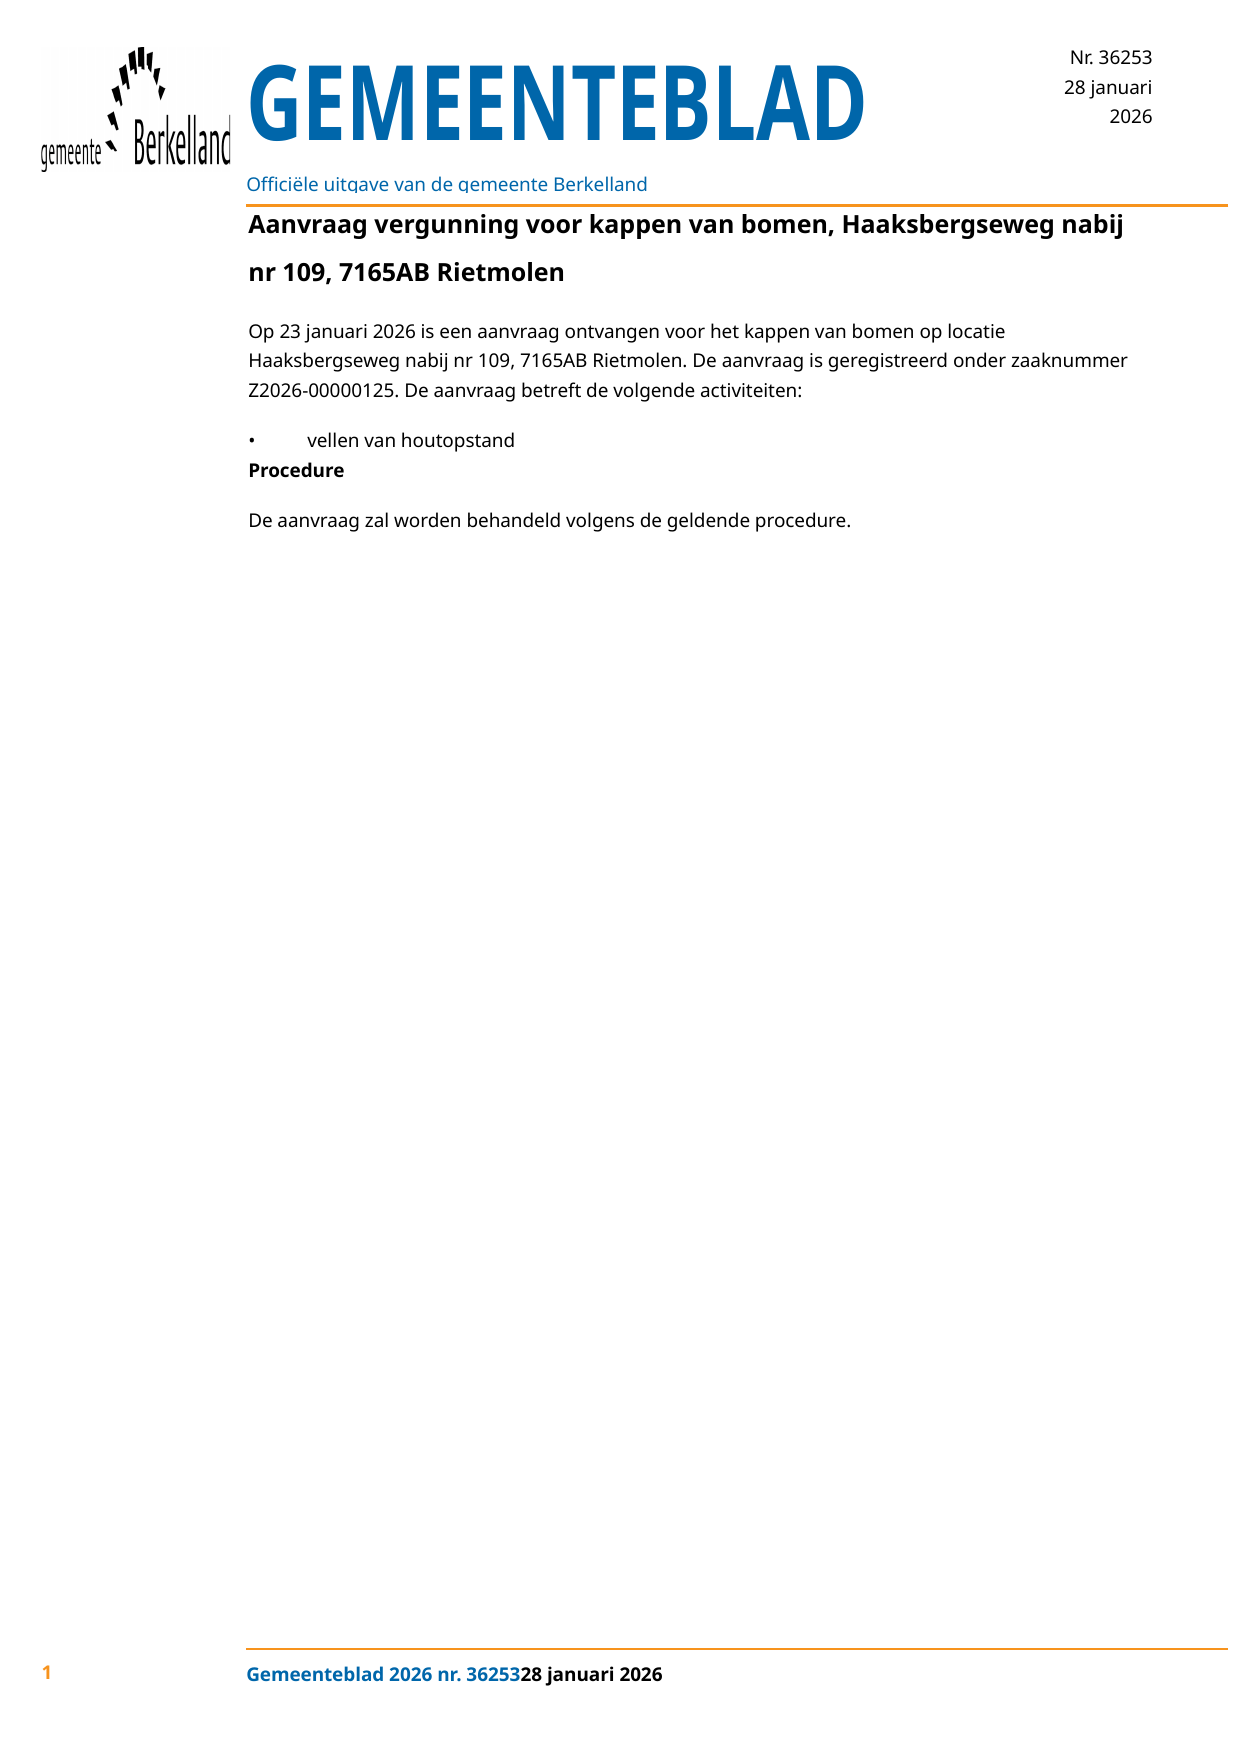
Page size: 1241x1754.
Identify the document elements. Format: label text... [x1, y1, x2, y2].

list vellen van houtopstand [248, 427, 1152, 453]
text De aanvraag zal worden behandeld volgens de geldende procedure. [248, 507, 1152, 533]
text Procedure [248, 457, 1152, 483]
text Op 23 januari 2026 is een aanvraag ontvangen voor het kappen van bomen op locatie Haaksbergseweg nabij nr 109, 7165AB Rietmolen. De aanvraag is geregistreerd onder zaaknummer Z2026-00000125. De aanvraag betreft de volgende activiteiten: [248, 318, 1152, 403]
text Aanvraag vergunning voor kappen van bomen, Haaksbergseweg nabij nr 109, 7165AB Rietmolen [248, 207, 1152, 288]
picture [41, 47, 231, 172]
